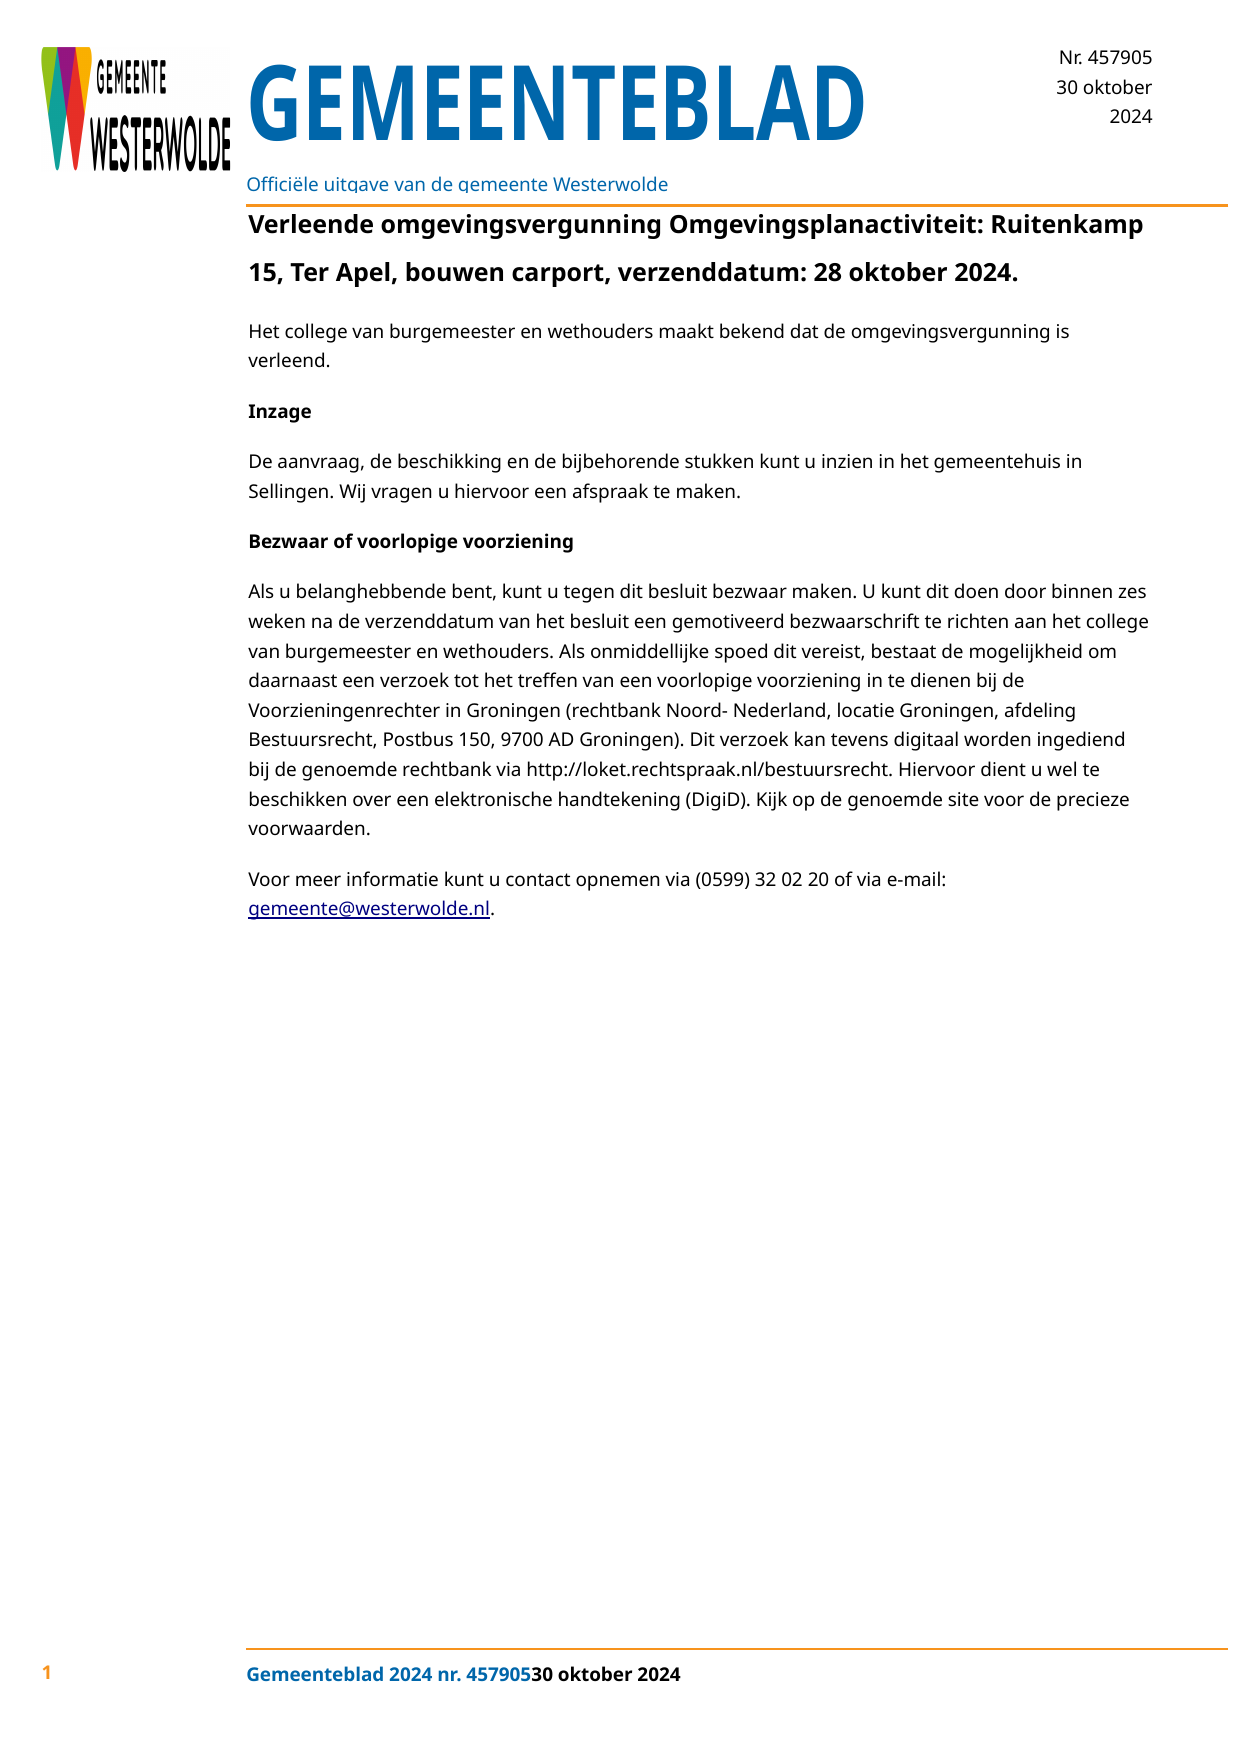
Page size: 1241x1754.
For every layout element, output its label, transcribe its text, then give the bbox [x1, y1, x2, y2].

text Het college van burgemeester en wethouders maakt bekend dat de omgevingsvergunning is verleend. [248, 318, 1152, 373]
text Bezwaar of voorlopige voorziening [248, 528, 1152, 554]
text Als u belanghebbende bent, kunt u tegen dit besluit bezwaar maken. U kunt dit doen door binnen zes weken na de verzenddatum van het besluit een gemotiveerd bezwaarschrift te richten aan het college van burgemeester en wethouders. Als onmiddellijke spoed dit vereist, bestaat de mogelijkheid om daarnaast een verzoek tot het treffen van een voorlopige voorziening in te dienen bij de Voorzieningenrechter in Groningen (rechtbank Noord- Nederland, locatie Groningen, afdeling Bestuursrecht, Postbus 150, 9700 AD Groningen). Dit verzoek kan tevens digitaal worden ingediend bij de genoemde rechtbank via http://loket.rechtspraak.nl/bestuursrecht. Hiervoor dient u wel te beschikken over een elektronische handtekening (DigiD). Kijk op de genoemde site voor de precieze voorwaarden. [248, 579, 1152, 841]
text Voor meer informatie kunt u contact opnemen via (0599) 32 02 20 of via e-mail: gemeente@westerwolde.nl. [248, 866, 1152, 921]
picture [41, 47, 231, 172]
text De aanvraag, de beschikking en de bijbehorende stukken kunt u inzien in het gemeentehuis in Sellingen. Wij vragen u hiervoor een afspraak te maken. [248, 448, 1152, 504]
text Verleende omgevingsvergunning Omgevingsplanactiviteit: Ruitenkamp 15, Ter Apel, bouwen carport, verzenddatum: 28 oktober 2024. [248, 207, 1152, 288]
text Inzage [248, 398, 1152, 424]
